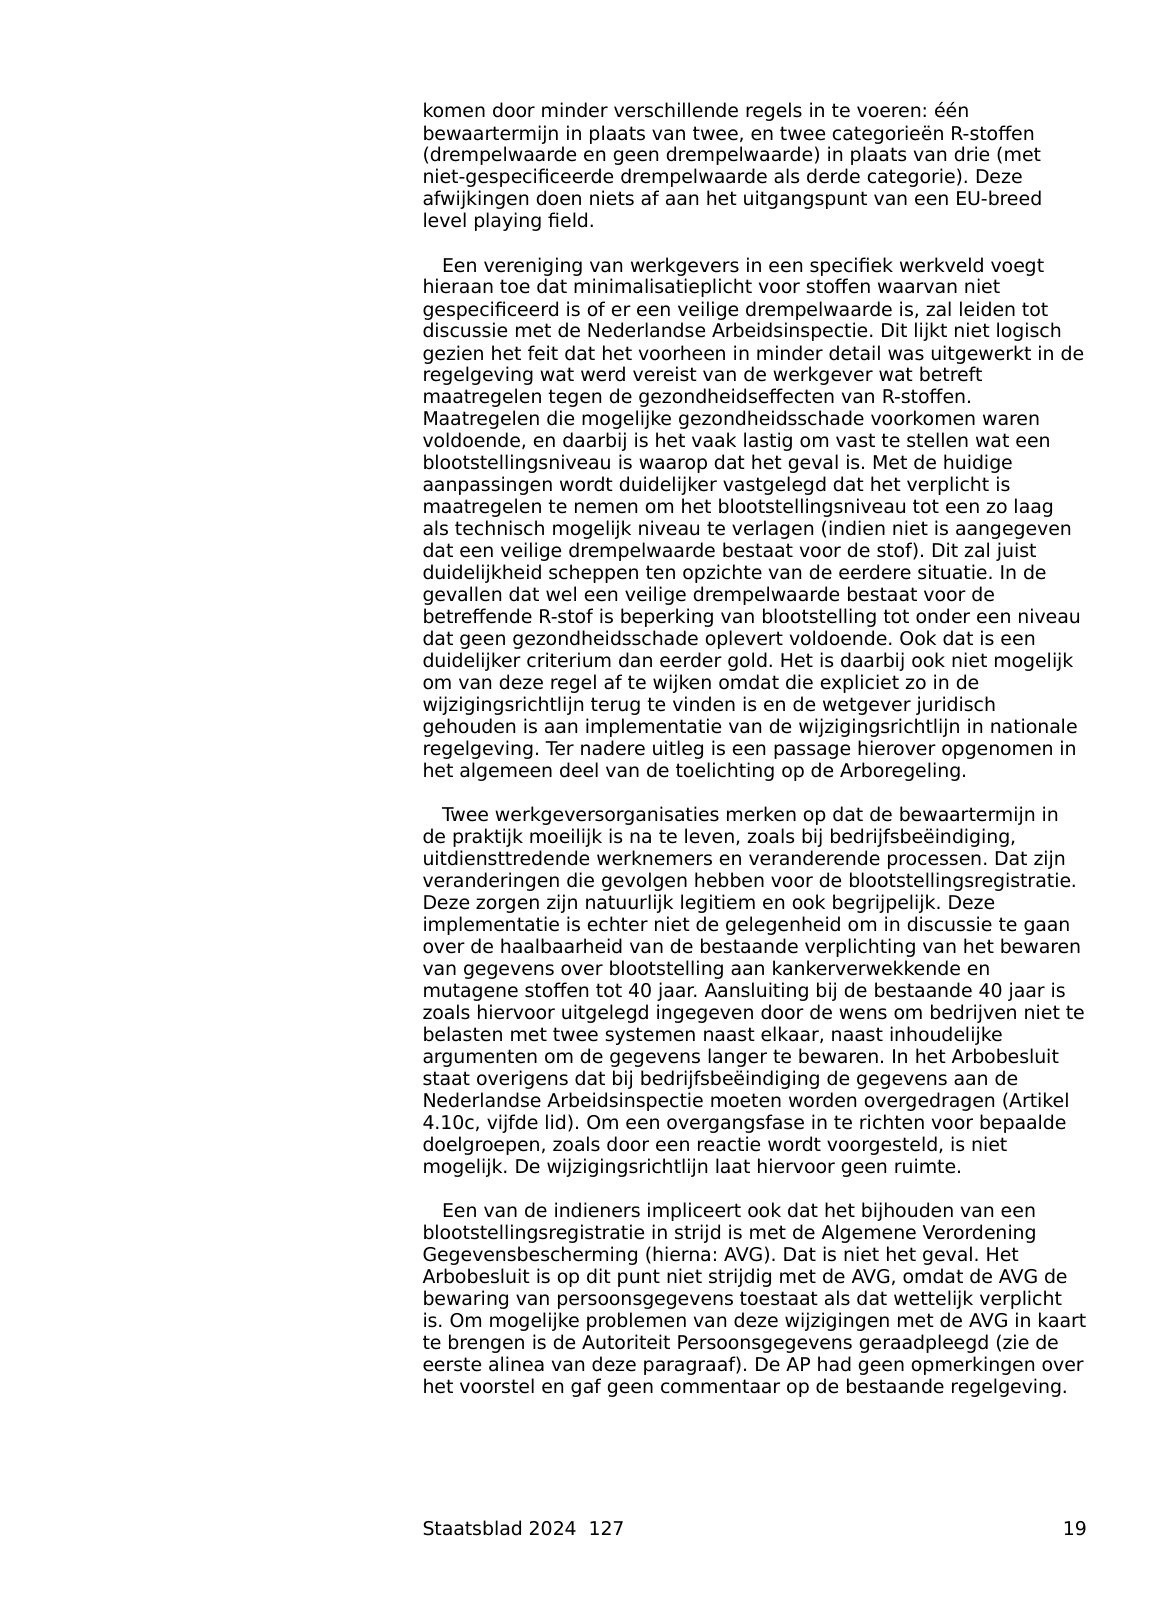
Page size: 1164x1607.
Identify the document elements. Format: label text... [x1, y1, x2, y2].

text Een van de indieners impliceert ook dat het bijhouden van een blootstellingsregistratie in strijd is met de Algemene Verordening Gegevensbescherming (hierna: AVG). Dat is niet het geval. Het Arbobesluit is op dit punt niet strijdig met de AVG, omdat de AVG de bewaring van persoonsgegevens toestaat als dat wettelijk verplicht is. Om mogelijke problemen van deze wijzigingen met de AVG in kaart te brengen is de Autoriteit Persoonsgegevens geraadpleegd (zie de eerste alinea van deze paragraaf). De AP had geen opmerkingen over het voorstel en gaf geen commentaar op de bestaande regelgeving. [422, 1200, 1087, 1398]
text Een vereniging van werkgevers in een specifiek werkveld voegt hieraan toe dat minimalisatieplicht voor stoffen waarvan niet gespecificeerd is of er een veilige drempelwaarde is, zal leiden tot discussie met de Nederlandse Arbeidsinspectie. Dit lijkt niet logisch gezien het feit dat het voorheen in minder detail was uitgewerkt in de regelgeving wat werd vereist van de werkgever wat betreft maatregelen tegen de gezondheidseffecten van R-stoffen. Maatregelen die mogelijke gezondheidsschade voorkomen waren voldoende, en daarbij is het vaak lastig om vast te stellen wat een blootstellingsniveau is waarop dat het geval is. Met de huidige aanpassingen wordt duidelijker vastgelegd dat het verplicht is maatregelen te nemen om het blootstellingsniveau tot een zo laag als technisch mogelijk niveau te verlagen (indien niet is aangegeven dat een veilige drempelwaarde bestaat voor de stof). Dit zal juist duidelijkheid scheppen ten opzichte van de eerdere situatie. In de gevallen dat wel een veilige drempelwaarde bestaat voor de betreffende R-stof is beperking van blootstelling tot onder een niveau dat geen gezondheidsschade oplevert voldoende. Ook dat is een duidelijker criterium dan eerder gold. Het is daarbij ook niet mogelijk om van deze regel af te wijken omdat die expliciet zo in de wijzigingsrichtlijn terug te vinden is en de wetgever juridisch gehouden is aan implementatie van de wijzigingsrichtlijn in nationale regelgeving. Ter nadere uitleg is een passage hierover opgenomen in het algemeen deel van de toelichting op de Arboregeling. [422, 254, 1087, 782]
text komen door minder verschillende regels in te voeren: één bewaartermijn in plaats van twee, en twee categorieën R-stoffen (drempelwaarde en geen drempelwaarde) in plaats van drie (met niet-gespecificeerde drempelwaarde als derde categorie). Deze afwijkingen doen niets af aan het uitgangspunt van een EU-breed level playing field. [422, 100, 1087, 232]
text Twee werkgeversorganisaties merken op dat de bewaartermijn in de praktijk moeilijk is na te leven, zoals bij bedrijfsbeëindiging, uitdiensttredende werknemers en veranderende processen. Dat zijn veranderingen die gevolgen hebben voor de blootstellingsregistratie. Deze zorgen zijn natuurlijk legitiem en ook begrijpelijk. Deze implementatie is echter niet de gelegenheid om in discussie te gaan over de haalbaarheid van de bestaande verplichting van het bewaren van gegevens over blootstelling aan kankerverwekkende en mutagene stoffen tot 40 jaar. Aansluiting bij de bestaande 40 jaar is zoals hiervoor uitgelegd ingegeven door de wens om bedrijven niet te belasten met twee systemen naast elkaar, naast inhoudelijke argumenten om de gegevens langer te bewaren. In het Arbobesluit staat overigens dat bij bedrijfsbeëindiging de gegevens aan de Nederlandse Arbeidsinspectie moeten worden overgedragen (Artikel 4.10c, vijfde lid). Om een overgangsfase in te richten voor bepaalde doelgroepen, zoals door een reactie wordt voorgesteld, is niet mogelijk. De wijzigingsrichtlijn laat hiervoor geen ruimte. [422, 804, 1087, 1178]
